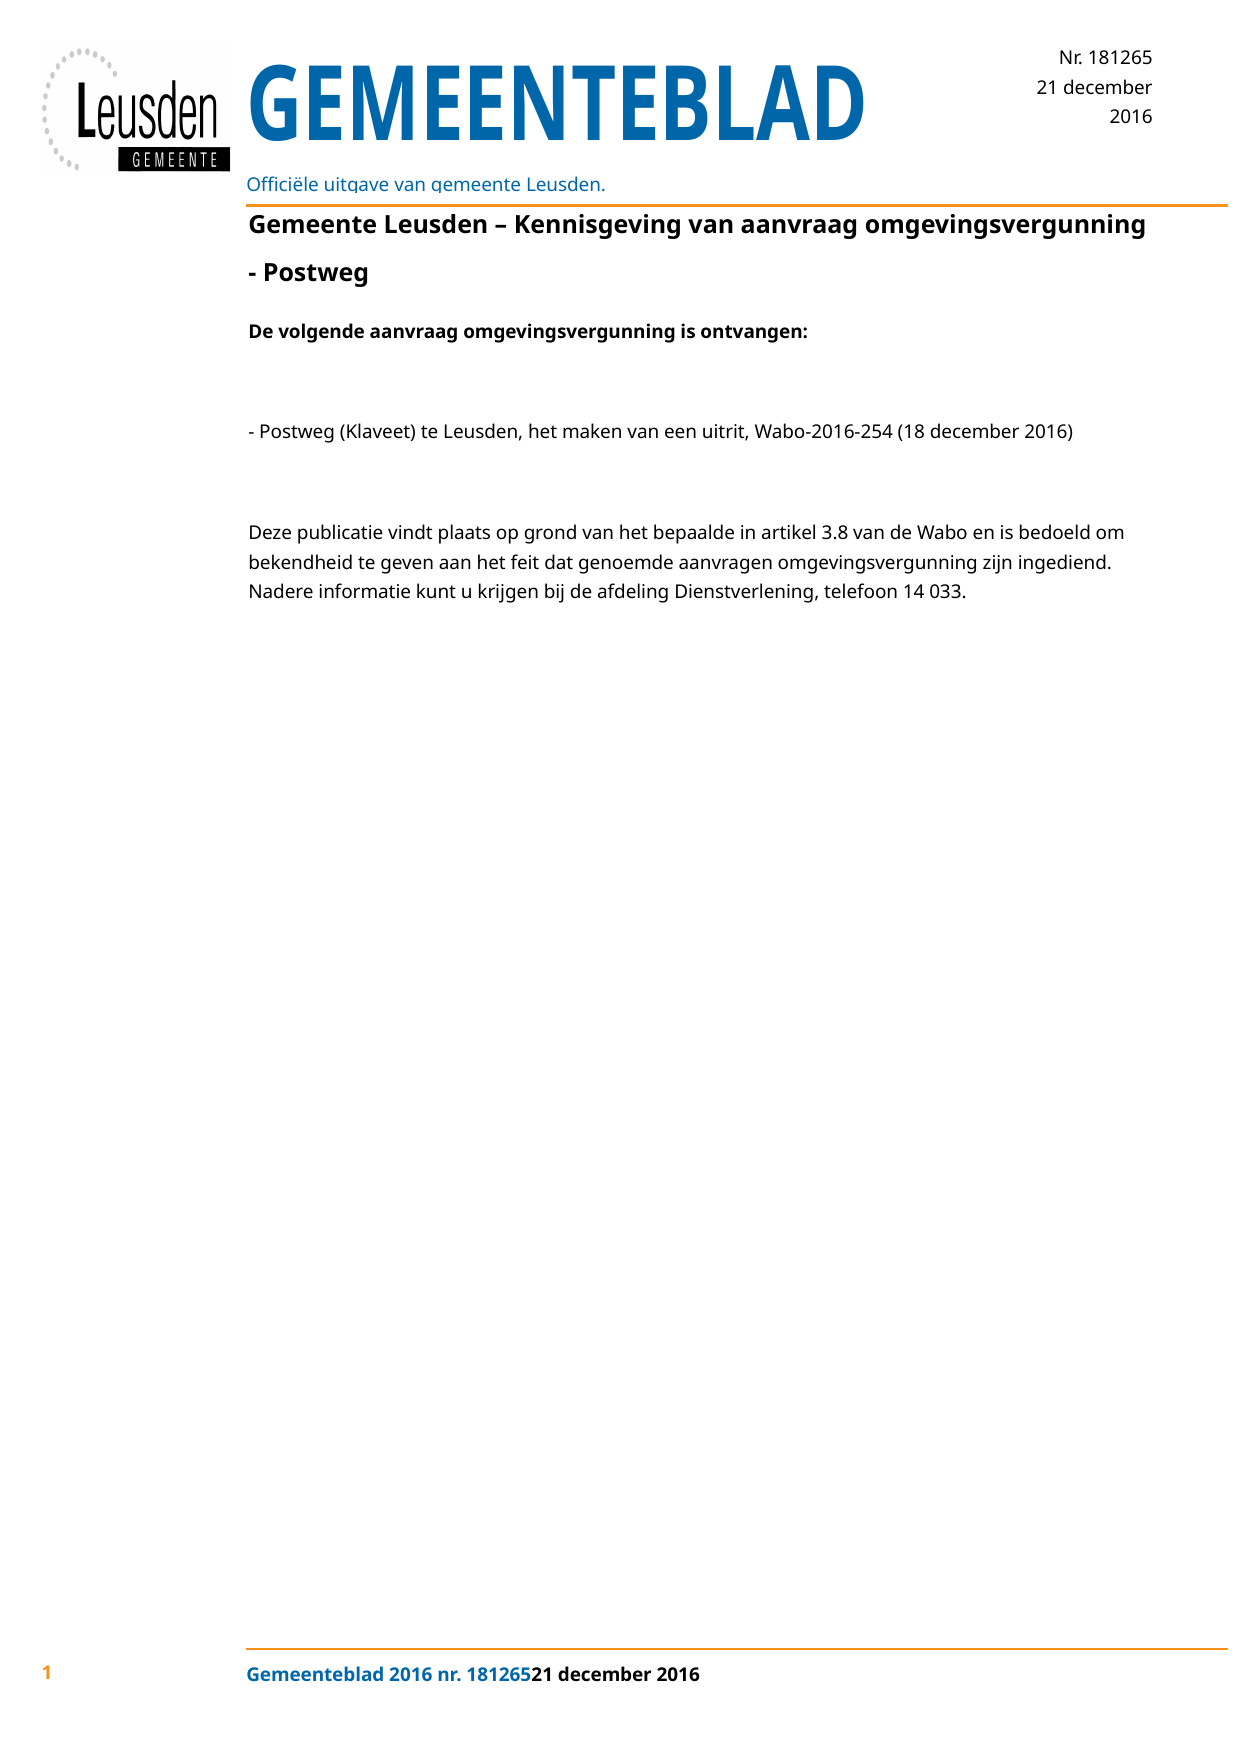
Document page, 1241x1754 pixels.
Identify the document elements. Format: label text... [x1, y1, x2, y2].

text Gemeente Leusden – Kennisgeving van aanvraag omgevingsvergunning - Postweg [248, 207, 1152, 288]
text Deze publicatie vindt plaats op grond van het bepaalde in artikel 3.8 van de Wabo en is bedoeld om bekendheid te geven aan het feit dat genoemde aanvragen omgevingsvergunning zijn ingediend. Nadere informatie kunt u krijgen bij de afdeling Dienstverlening, telefoon 14 033. [248, 519, 1152, 604]
picture [41, 47, 231, 172]
text De volgende aanvraag omgevingsvergunning is ontvangen: [248, 318, 1152, 344]
text - Postweg (Klaveet) te Leusden, het maken van een uitrit, Wabo-2016-254 (18 december 2016) [248, 419, 1152, 444]
